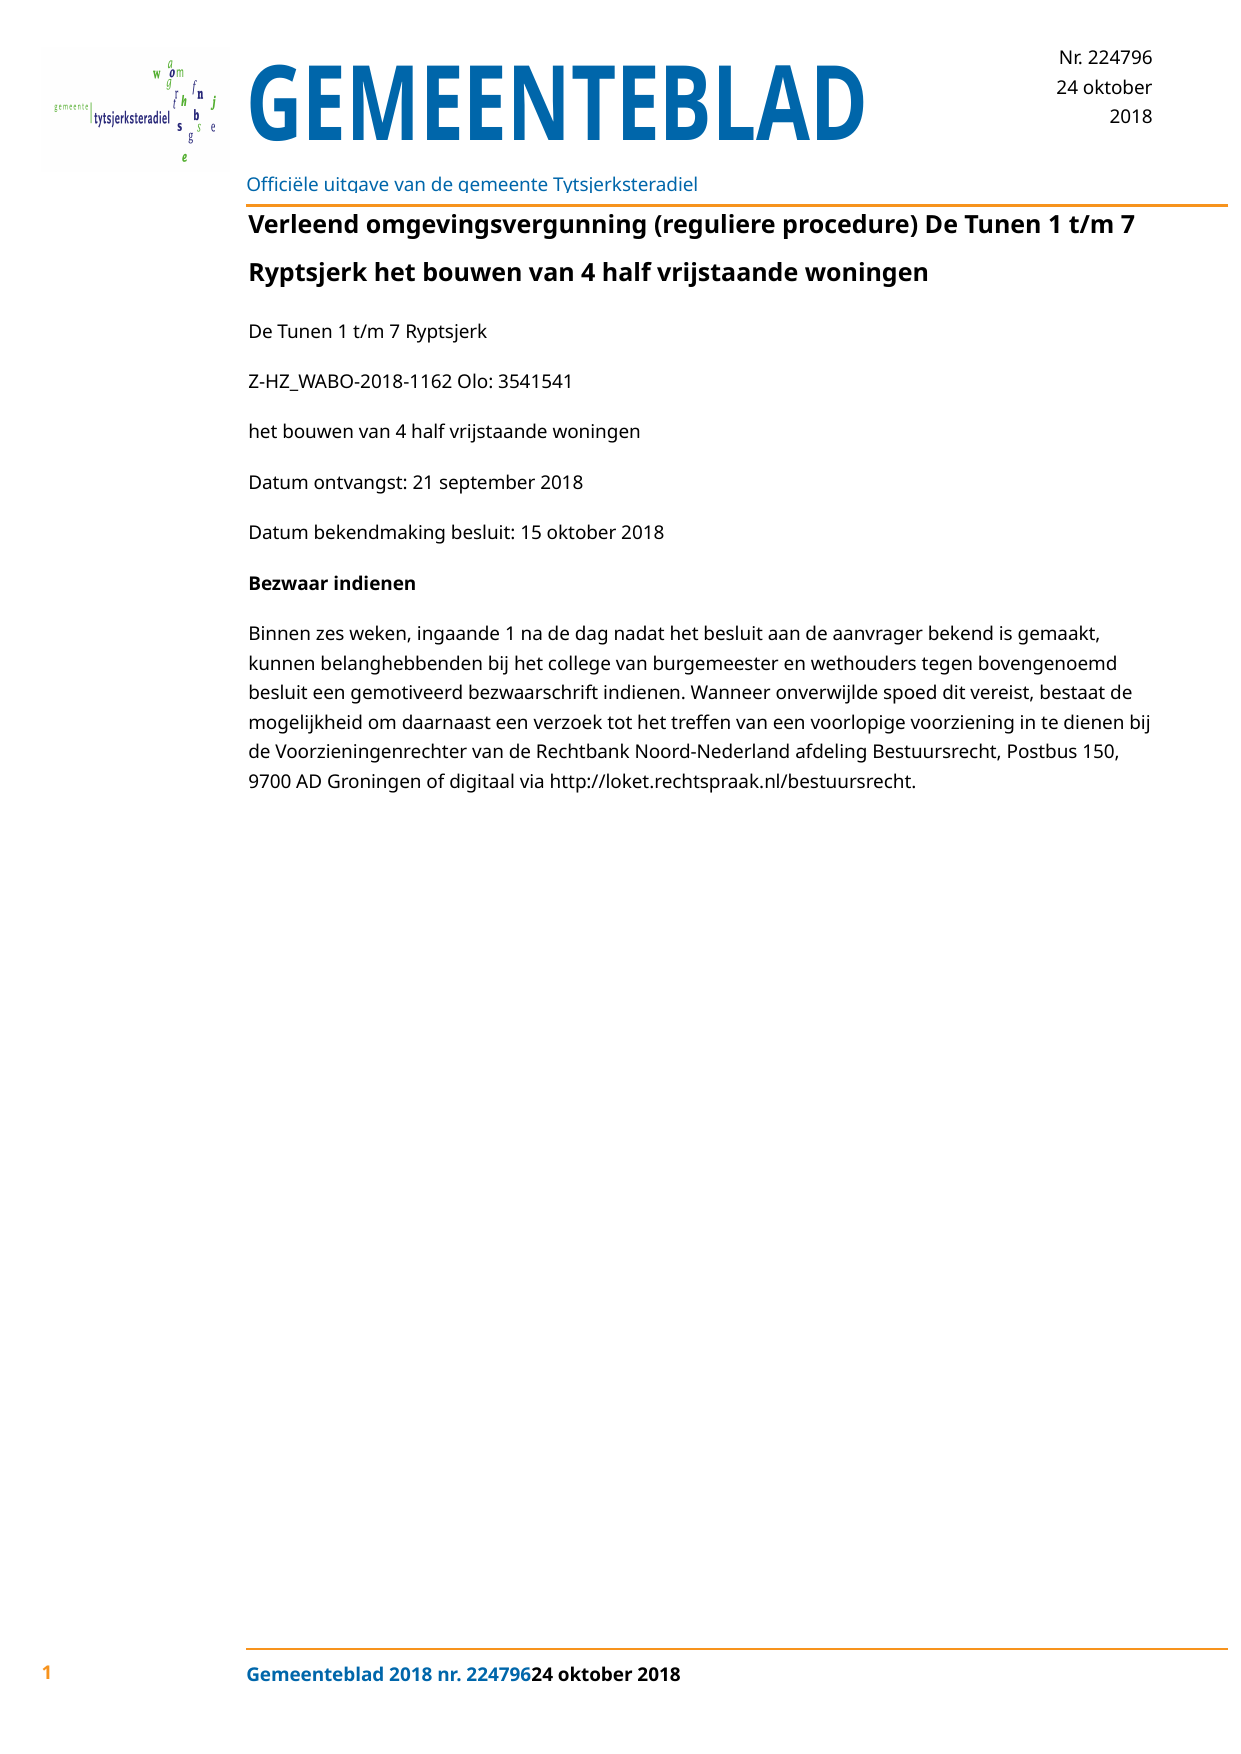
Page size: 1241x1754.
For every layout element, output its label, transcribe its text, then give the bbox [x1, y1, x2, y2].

text Binnen zes weken, ingaande 1 na de dag nadat het besluit aan de aanvrager bekend is gemaakt, kunnen belanghebbenden bij het college van burgemeester en wethouders tegen bovengenoemd besluit een gemotiveerd bezwaarschrift indienen. Wanneer onverwijlde spoed dit vereist, bestaat de mogelijkheid om daarnaast een verzoek tot het treffen van een voorlopige voorziening in te dienen bij de Voorzieningenrechter van de Rechtbank Noord-Nederland afdeling Bestuursrecht, Postbus 150, 9700 AD Groningen of digitaal via http://loket.rechtspraak.nl/bestuursrecht. [248, 620, 1152, 794]
text Bezwaar indienen [248, 570, 1152, 596]
text Datum ontvangst: 21 september 2018 [248, 469, 1152, 495]
text De Tunen 1 t/m 7 Ryptsjerk [248, 318, 1152, 344]
text het bouwen van 4 half vrijstaande woningen [248, 419, 1152, 444]
picture [41, 47, 231, 172]
text Verleend omgevingsvergunning (reguliere procedure) De Tunen 1 t/m 7 Ryptsjerk het bouwen van 4 half vrijstaande woningen [248, 207, 1152, 288]
text Datum bekendmaking besluit: 15 oktober 2018 [248, 519, 1152, 545]
text Z-HZ_WABO-2018-1162 Olo: 3541541 [248, 368, 1152, 394]
